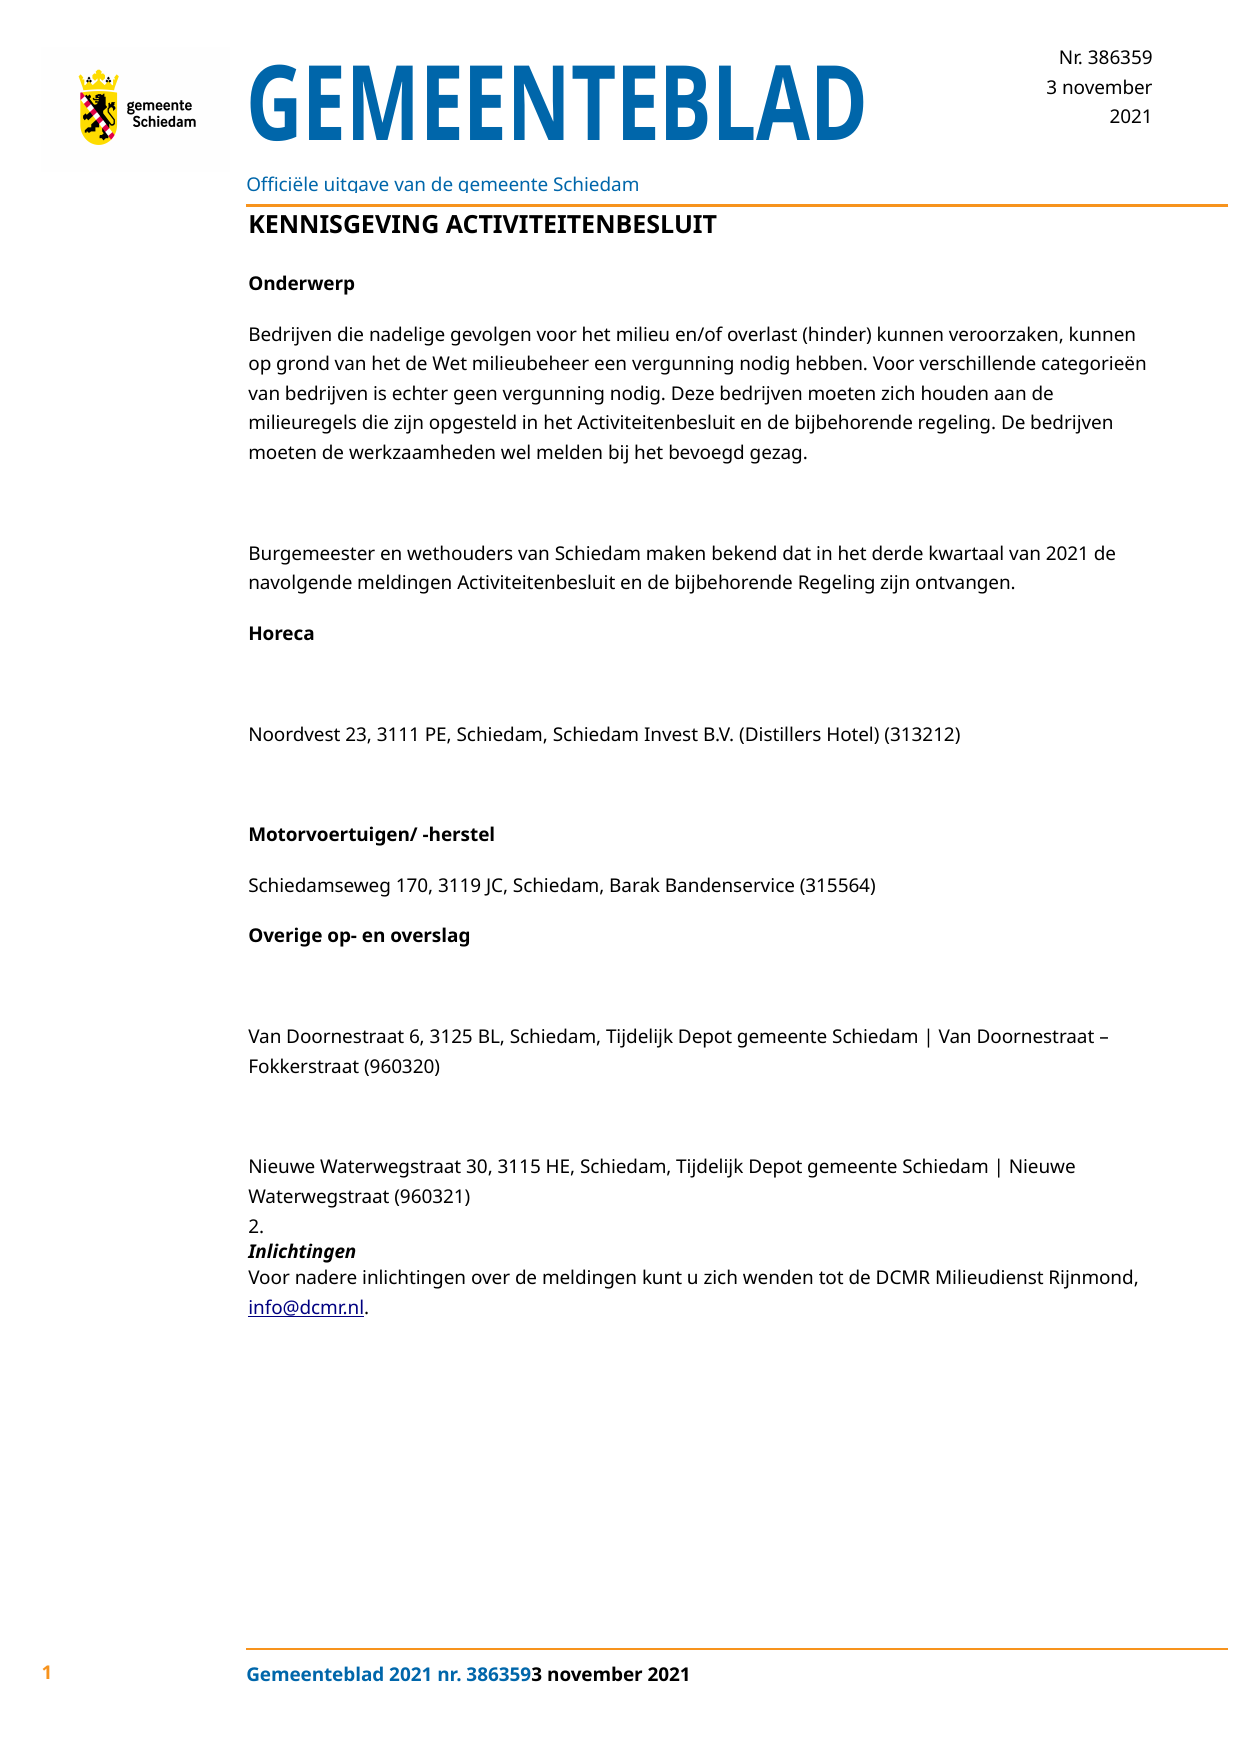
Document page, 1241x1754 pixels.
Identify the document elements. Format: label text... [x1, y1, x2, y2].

text 2. [248, 1213, 1152, 1238]
text Van Doornestraat 6, 3125 BL, Schiedam, Tijdelijk Depot gemeente Schiedam | Van Doornestraat – Fokkerstraat (960320) [248, 1023, 1152, 1078]
picture [41, 47, 231, 172]
text Burgemeester en wethouders van Schiedam maken bekend dat in het derde kwartaal van 2021 de navolgende meldingen Activiteitenbesluit en de bijbehorende Regeling zijn ontvangen. [248, 540, 1152, 595]
text KENNISGEVING ACTIVITEITENBESLUIT [248, 207, 1152, 241]
text Noordvest 23, 3111 PE, Schiedam, Schiedam Invest B.V. (Distillers Hotel) (313212) [248, 721, 1152, 746]
text Schiedamseweg 170, 3119 JC, Schiedam, Barak Bandenservice (315564) [248, 872, 1152, 898]
text Onderwerp [248, 270, 1152, 296]
text Voor nadere inlichtingen over de meldingen kunt u zich wenden tot de DCMR Milieudienst Rijnmond, info@dcmr.nl. [248, 1264, 1152, 1319]
text Horeca [248, 620, 1152, 646]
text Nieuwe Waterwegstraat 30, 3115 HE, Schiedam, Tijdelijk Depot gemeente Schiedam | Nieuwe Waterwegstraat (960321) [248, 1154, 1152, 1209]
text Inlichtingen [248, 1238, 1152, 1264]
text Bedrijven die nadelige gevolgen voor het milieu en/of overlast (hinder) kunnen veroorzaken, kunnen op grond van het de Wet milieubeheer een vergunning nodig hebben. Voor verschillende categorieën van bedrijven is echter geen vergunning nodig. Deze bedrijven moeten zich houden aan de milieuregels die zijn opgesteld in het Activiteitenbesluit en de bijbehorende regeling. De bedrijven moeten de werkzaamheden wel melden bij het bevoegd gezag. [248, 321, 1152, 465]
text Motorvoertuigen/ -herstel [248, 822, 1152, 847]
text Overige op- en overslag [248, 922, 1152, 948]
